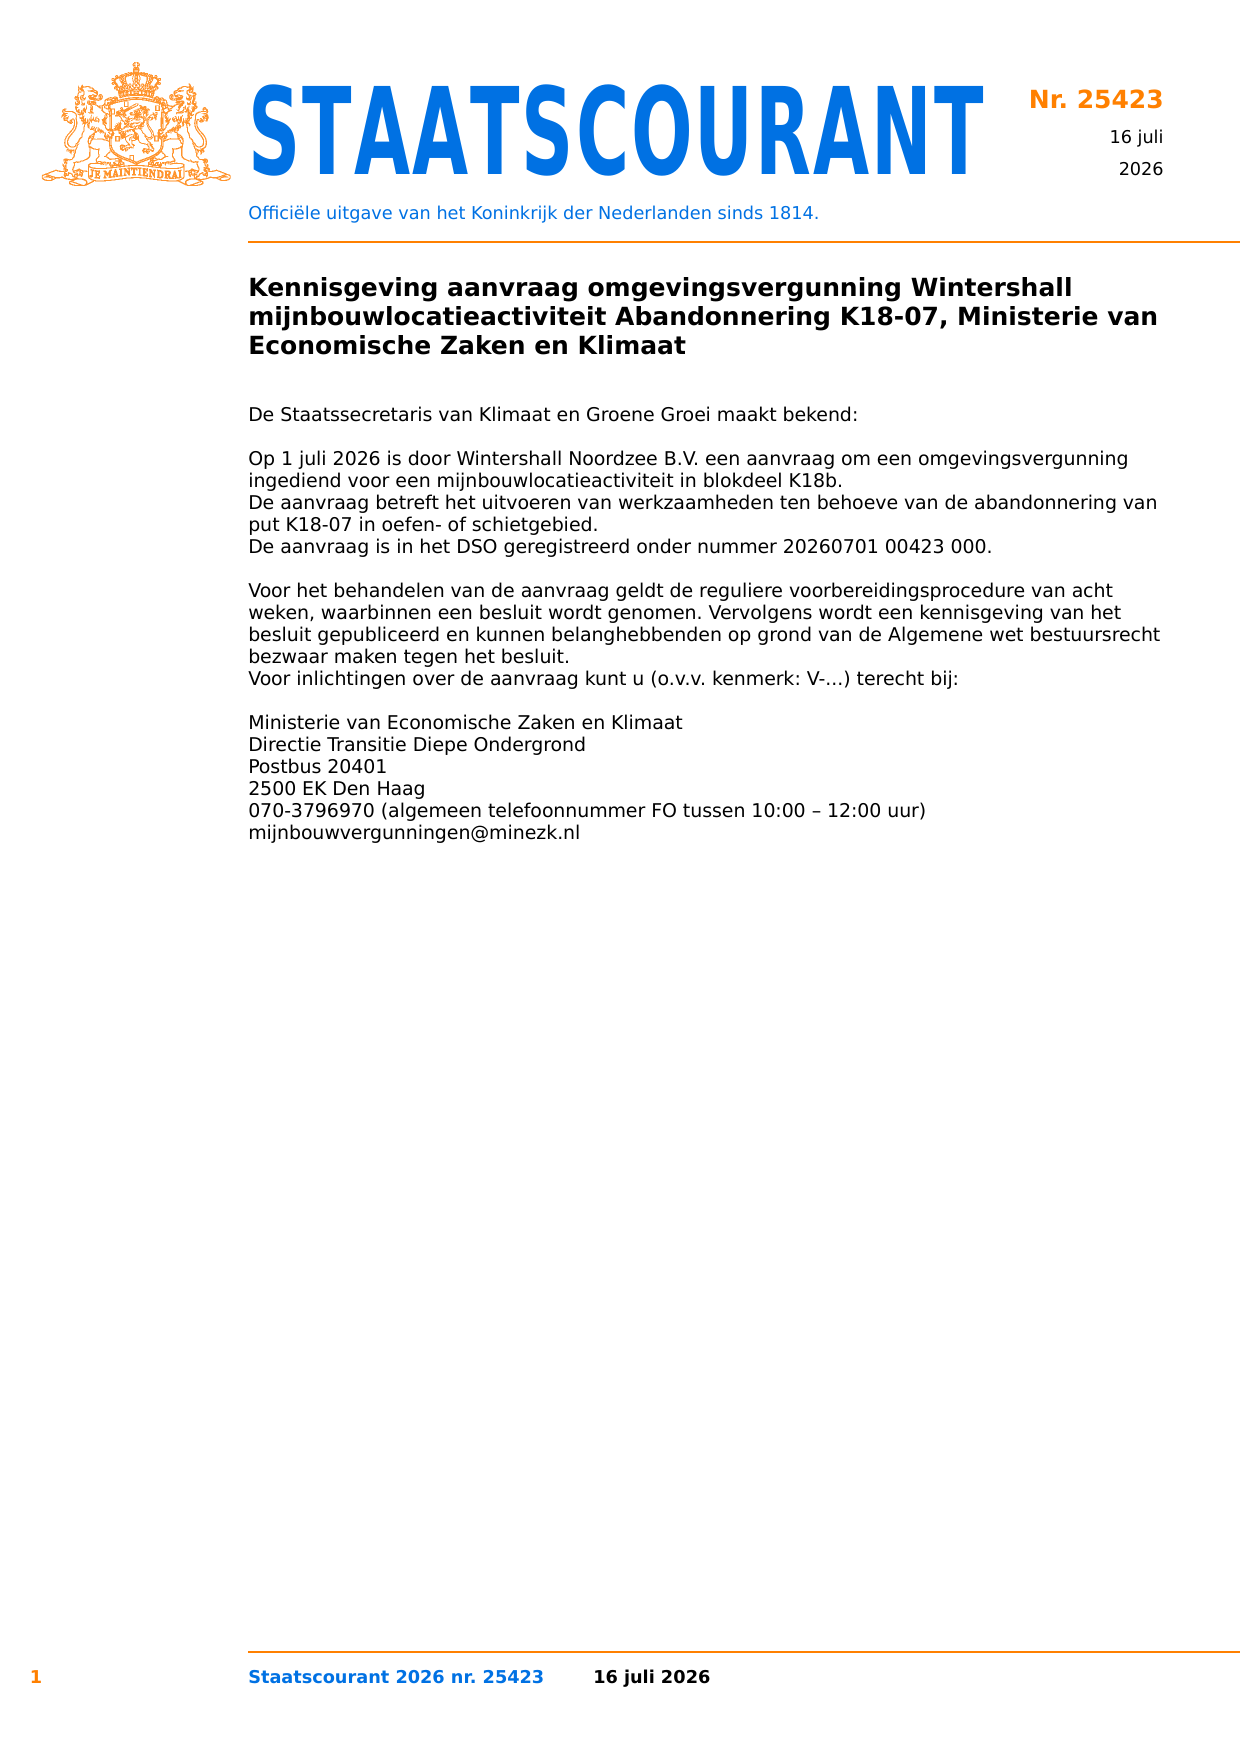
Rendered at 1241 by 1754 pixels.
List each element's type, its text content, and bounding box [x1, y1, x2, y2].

table_cell Officiële uitgave van het Koninkrijk der Nederlanden sinds 1814. [248, 203, 1240, 241]
text Op 1 juli 2026 is door Wintershall Noordzee B.V. een aanvraag om een omgevingsvergunning ingediend voor een mijnbouwlocatieactiviteit in blokdeel K18b. [248, 448, 1163, 492]
text Voor het behandelen van de aanvraag geldt de reguliere voorbereidingsprocedure van acht weken, waarbinnen een besluit wordt genomen. Vervolgens wordt een kennisgeving van het besluit gepubliceerd en kunnen belanghebbenden op grond van de Algemene wet bestuursrecht bezwaar maken tegen het besluit. [248, 580, 1163, 668]
text De aanvraag is in het DSO geregistreerd onder nummer 20260701 00423 000. [248, 536, 1163, 558]
text Ministerie van Economische Zaken en Klimaat [248, 712, 1163, 734]
text 070-3796970 (algemeen telefoonnummer FO tussen 10:00 – 12:00 uur) [248, 799, 1163, 822]
table_header STAATSCOURANT [248, 62, 998, 203]
text De aanvraag betreft het uitvoeren van werkzaamheden ten behoeve van de abandonnering van put K18-07 in oefen- of schietgebied. [248, 492, 1163, 536]
text Voor inlichtingen over de aanvraag kunt u (o.v.v. kenmerk: V-...) terecht bij: [248, 668, 1163, 690]
table_header [25, 62, 248, 241]
table_cell 2026 [998, 153, 1240, 203]
text mijnbouwvergunningen@minezk.nl [248, 822, 1163, 843]
picture [41, 62, 231, 186]
text Directie Transitie Diepe Ondergrond [248, 734, 1163, 756]
text De Staatssecretaris van Klimaat en Groene Groei maakt bekend: [248, 404, 1163, 426]
text Postbus 20401 [248, 756, 1163, 778]
text 2500 EK Den Haag [248, 778, 1163, 799]
table_cell 16 juli [998, 121, 1240, 153]
subtitle Kennisgeving aanvraag omgevingsvergunning Wintershall mijnbouwlocatieactiviteit Abandonnering K18-07, Ministerie van Economische Zaken en Klimaat [248, 273, 1163, 361]
table_header Nr. 25423 [998, 62, 1240, 121]
